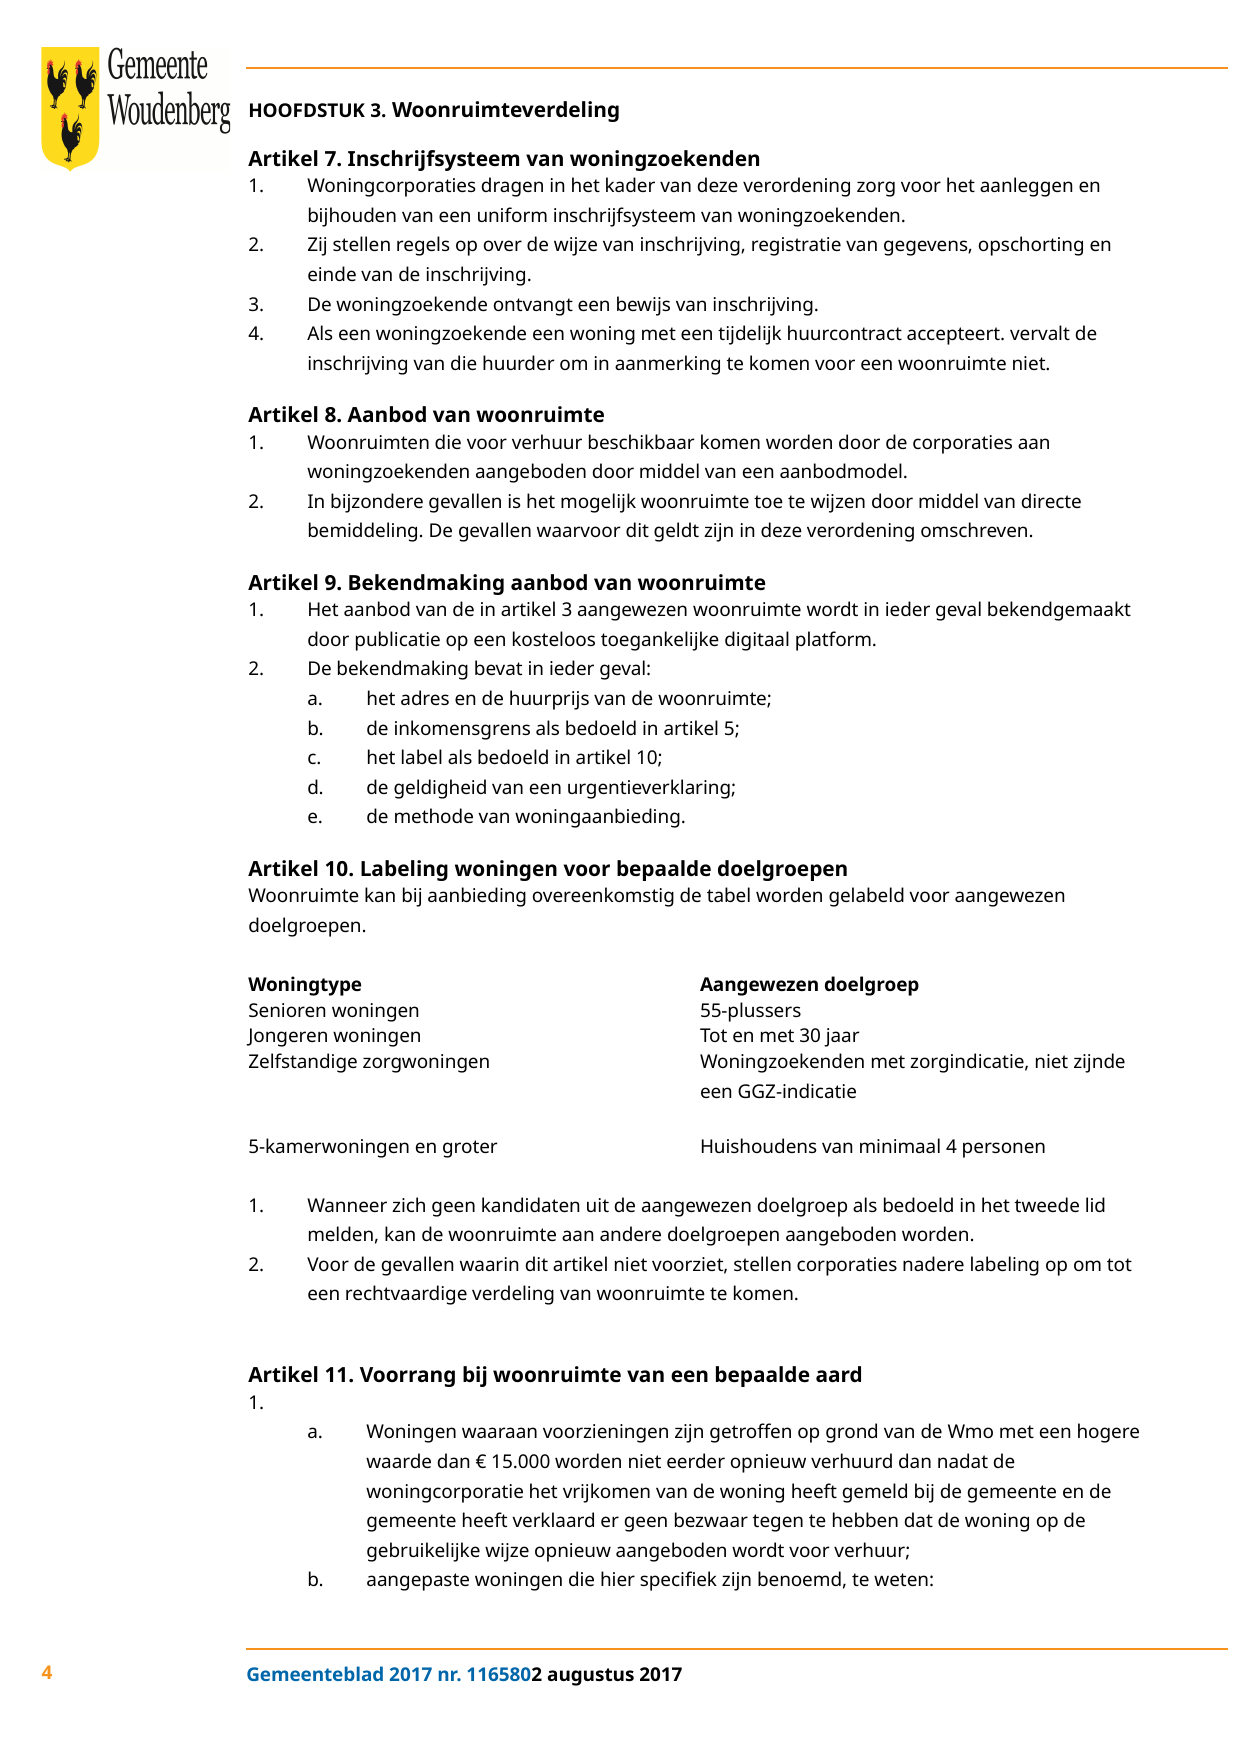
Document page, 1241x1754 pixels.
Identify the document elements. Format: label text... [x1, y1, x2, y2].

text Artikel 11. Voorrang bij woonruimte van een bepaalde aard [248, 1361, 1152, 1389]
list De woningzoekende ontvangt een bewijs van inschrijving. [248, 291, 1152, 317]
list Woonruimten die voor verhuur beschikbaar komen worden door de corporaties aan woningzoekenden aangeboden door middel van een aanbodmodel. [248, 429, 1152, 484]
text Artikel 9. Bekendmaking aanbod van woonruimte [248, 568, 1152, 596]
table_cell Jongeren woningen [248, 1023, 700, 1048]
list Het aanbod van de in artikel 3 aangewezen woonruimte wordt in ieder geval bekendgemaakt door publicatie op een kosteloos toegankelijke digitaal platform. [248, 596, 1152, 652]
list In bijzondere gevallen is het mogelijk woonruimte toe te wijzen door middel van directe bemiddeling. De gevallen waarvoor dit geldt zijn in deze verordening omschreven. [248, 488, 1152, 543]
table_cell Woningzoekenden met zorgindicatie, niet zijnde een GGZ-indicatie [700, 1049, 1152, 1133]
table_header Aangewezen doelgroep [700, 971, 1152, 997]
list Woningcorporaties dragen in het kader van deze verordening zorg voor het aanleggen en bijhouden van een uniform inschrijfsysteem van woningzoekenden. [248, 172, 1152, 228]
text Artikel 10. Labeling woningen voor bepaalde doelgroepen [248, 854, 1152, 882]
list Zij stellen regels op over de wijze van inschrijving, registratie van gegevens, opschorting en einde van de inschrijving. [248, 232, 1152, 287]
list Voor de gevallen waarin dit artikel niet voorziet, stellen corporaties nadere labeling op om tot een rechtvaardige verdeling van woonruimte te komen. [248, 1251, 1152, 1306]
text Artikel 8. Aanbod van woonruimte [248, 400, 1152, 429]
list de geldigheid van een urgentieverklaring; [307, 774, 1152, 800]
list De bekendmaking bevat in ieder geval: [248, 656, 1152, 681]
list Wanneer zich geen kandidaten uit de aangewezen doelgroep als bedoeld in het tweede lid melden, kan de woonruimte aan andere doelgroepen aangeboden worden. [248, 1192, 1152, 1247]
table_cell 55-plussers [700, 997, 1152, 1023]
table_cell 5-kamerwoningen en groter [248, 1133, 700, 1159]
text Woonruimte kan bij aanbieding overeenkomstig de tabel worden gelabeld voor aangewezen doelgroepen. [248, 882, 1152, 938]
table_cell Zelfstandige zorgwoningen [248, 1049, 700, 1133]
table_cell Senioren woningen [248, 997, 700, 1023]
text Artikel 7. Inschrijfsysteem van woningzoekenden [248, 144, 1152, 172]
list de inkomensgrens als bedoeld in artikel 5; [307, 715, 1152, 741]
list de methode van woningaanbieding. [307, 803, 1152, 829]
picture [41, 47, 231, 172]
list Woningen waaraan voorzieningen zijn getroffen op grond van de Wmo met een hogere waarde dan € 15.000 worden niet eerder opnieuw verhuurd dan nadat de woningcorporatie het vrijkomen van de woning heeft gemeld bij de gemeente en de gemeente heeft verklaard er geen bezwaar tegen te hebben dat de woning op de gebruikelijke wijze opnieuw aangeboden wordt voor verhuur; [307, 1419, 1152, 1563]
table_header Woningtype [248, 971, 700, 997]
text HOOFDSTUK 3. Woonruimteverdeling [248, 95, 1152, 123]
list aangepaste woningen die hier specifiek zijn benoemd, te weten: [307, 1567, 1152, 1592]
list Als een woningzoekende een woning met een tijdelijk huurcontract accepteert. vervalt de inschrijving van die huurder om in aanmerking te komen voor een woonruimte niet. [248, 320, 1152, 376]
table_cell Huishoudens van minimaal 4 personen [700, 1133, 1152, 1159]
list het label als bedoeld in artikel 10; [307, 744, 1152, 770]
table_cell Tot en met 30 jaar [700, 1023, 1152, 1048]
list het adres en de huurprijs van de woonruimte; [307, 685, 1152, 711]
